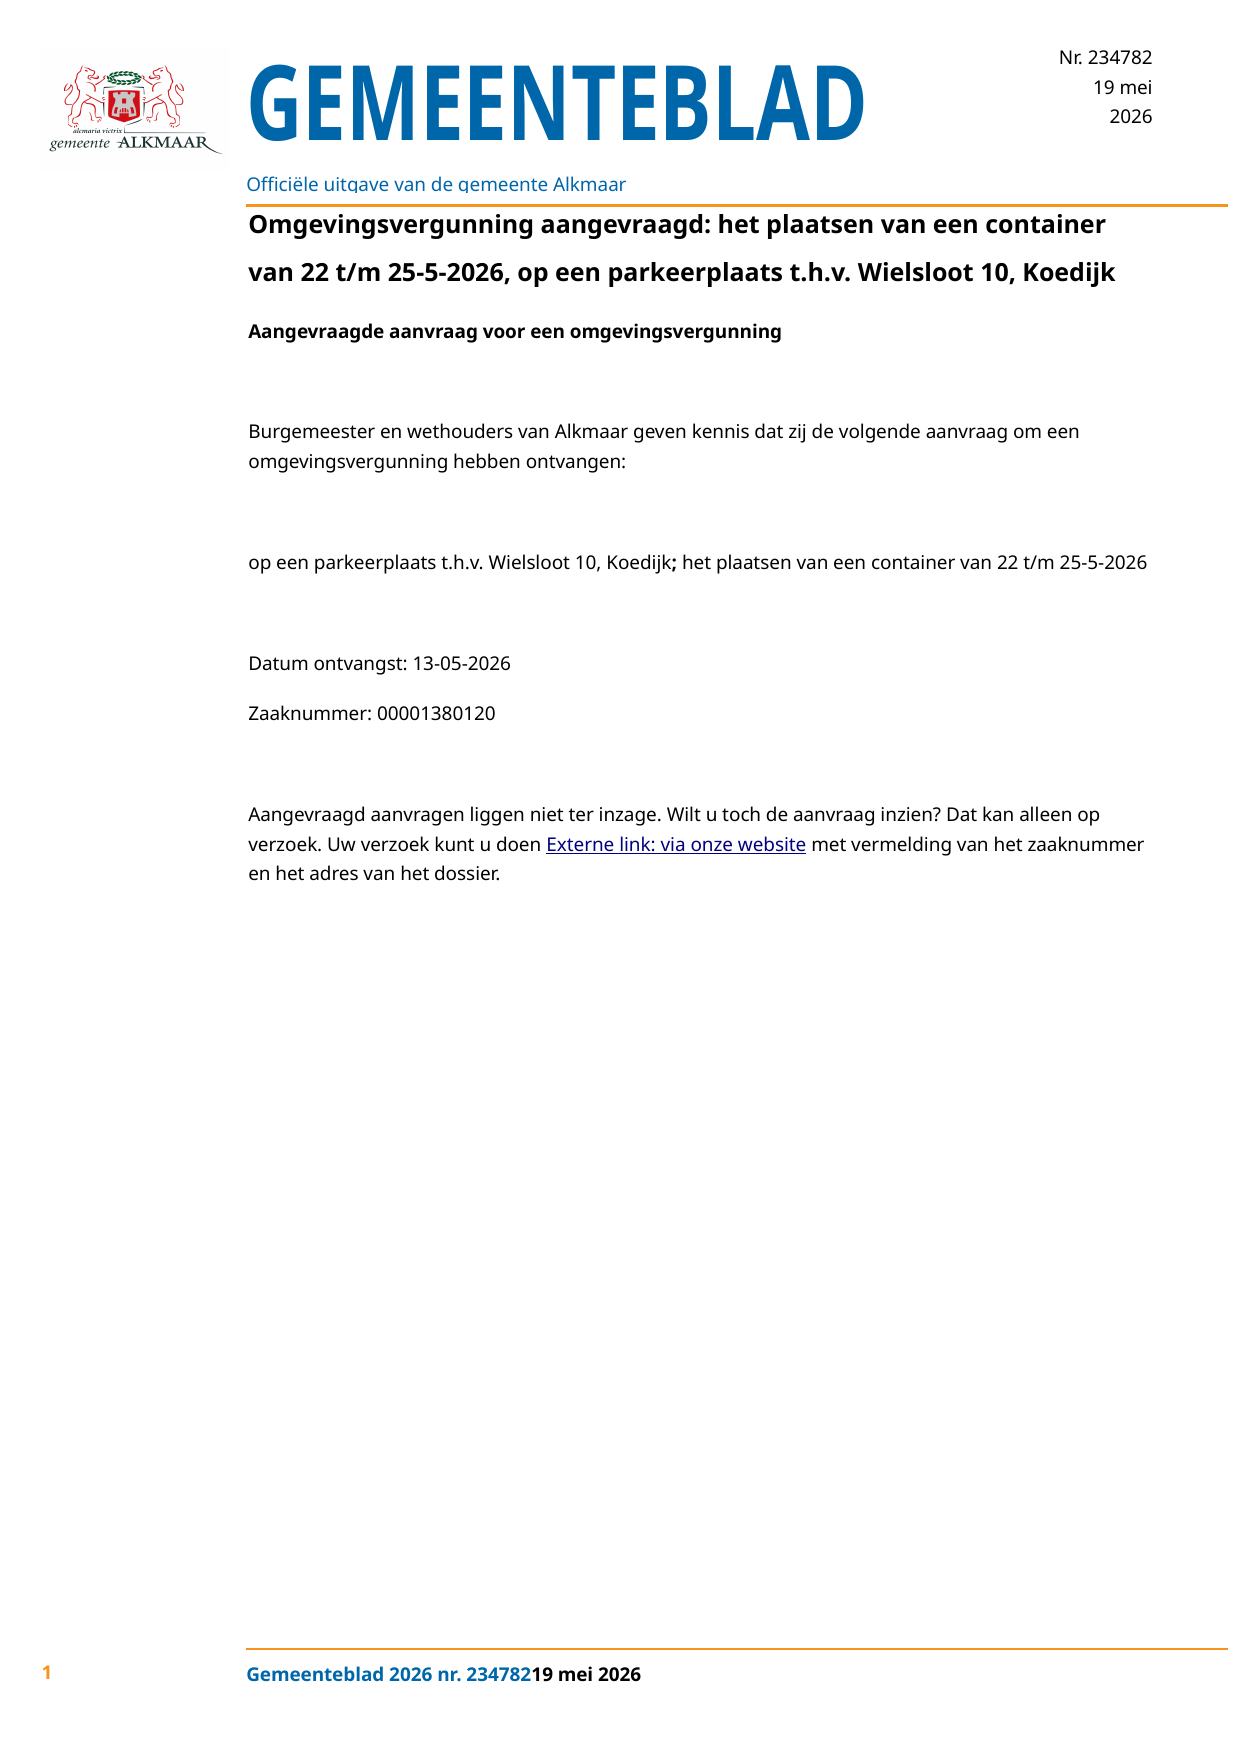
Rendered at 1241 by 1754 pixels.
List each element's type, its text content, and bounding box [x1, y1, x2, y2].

text op een parkeerplaats t.h.v. Wielsloot 10, Koedijk; het plaatsen van een container van 22 t/m 25-5-2026 [248, 549, 1152, 575]
picture [41, 47, 231, 172]
text Aangevraagde aanvraag voor een omgevingsvergunning [248, 318, 1152, 344]
text Datum ontvangst: 13-05-2026 [248, 650, 1152, 676]
text Aangevraagd aanvragen liggen niet ter inzage. Wilt u toch de aanvraag inzien? Dat kan alleen op verzoek. Uw verzoek kunt u doen Externe link: via onze website met vermelding van het zaaknummer en het adres van het dossier. [248, 801, 1152, 886]
text Zaaknummer: 00001380120 [248, 700, 1152, 726]
text Burgemeester en wethouders van Alkmaar geven kennis dat zij de volgende aanvraag om een omgevingsvergunning hebben ontvangen: [248, 419, 1152, 474]
text Omgevingsvergunning aangevraagd: het plaatsen van een container van 22 t/m 25-5-2026, op een parkeerplaats t.h.v. Wielsloot 10, Koedijk [248, 207, 1152, 288]
